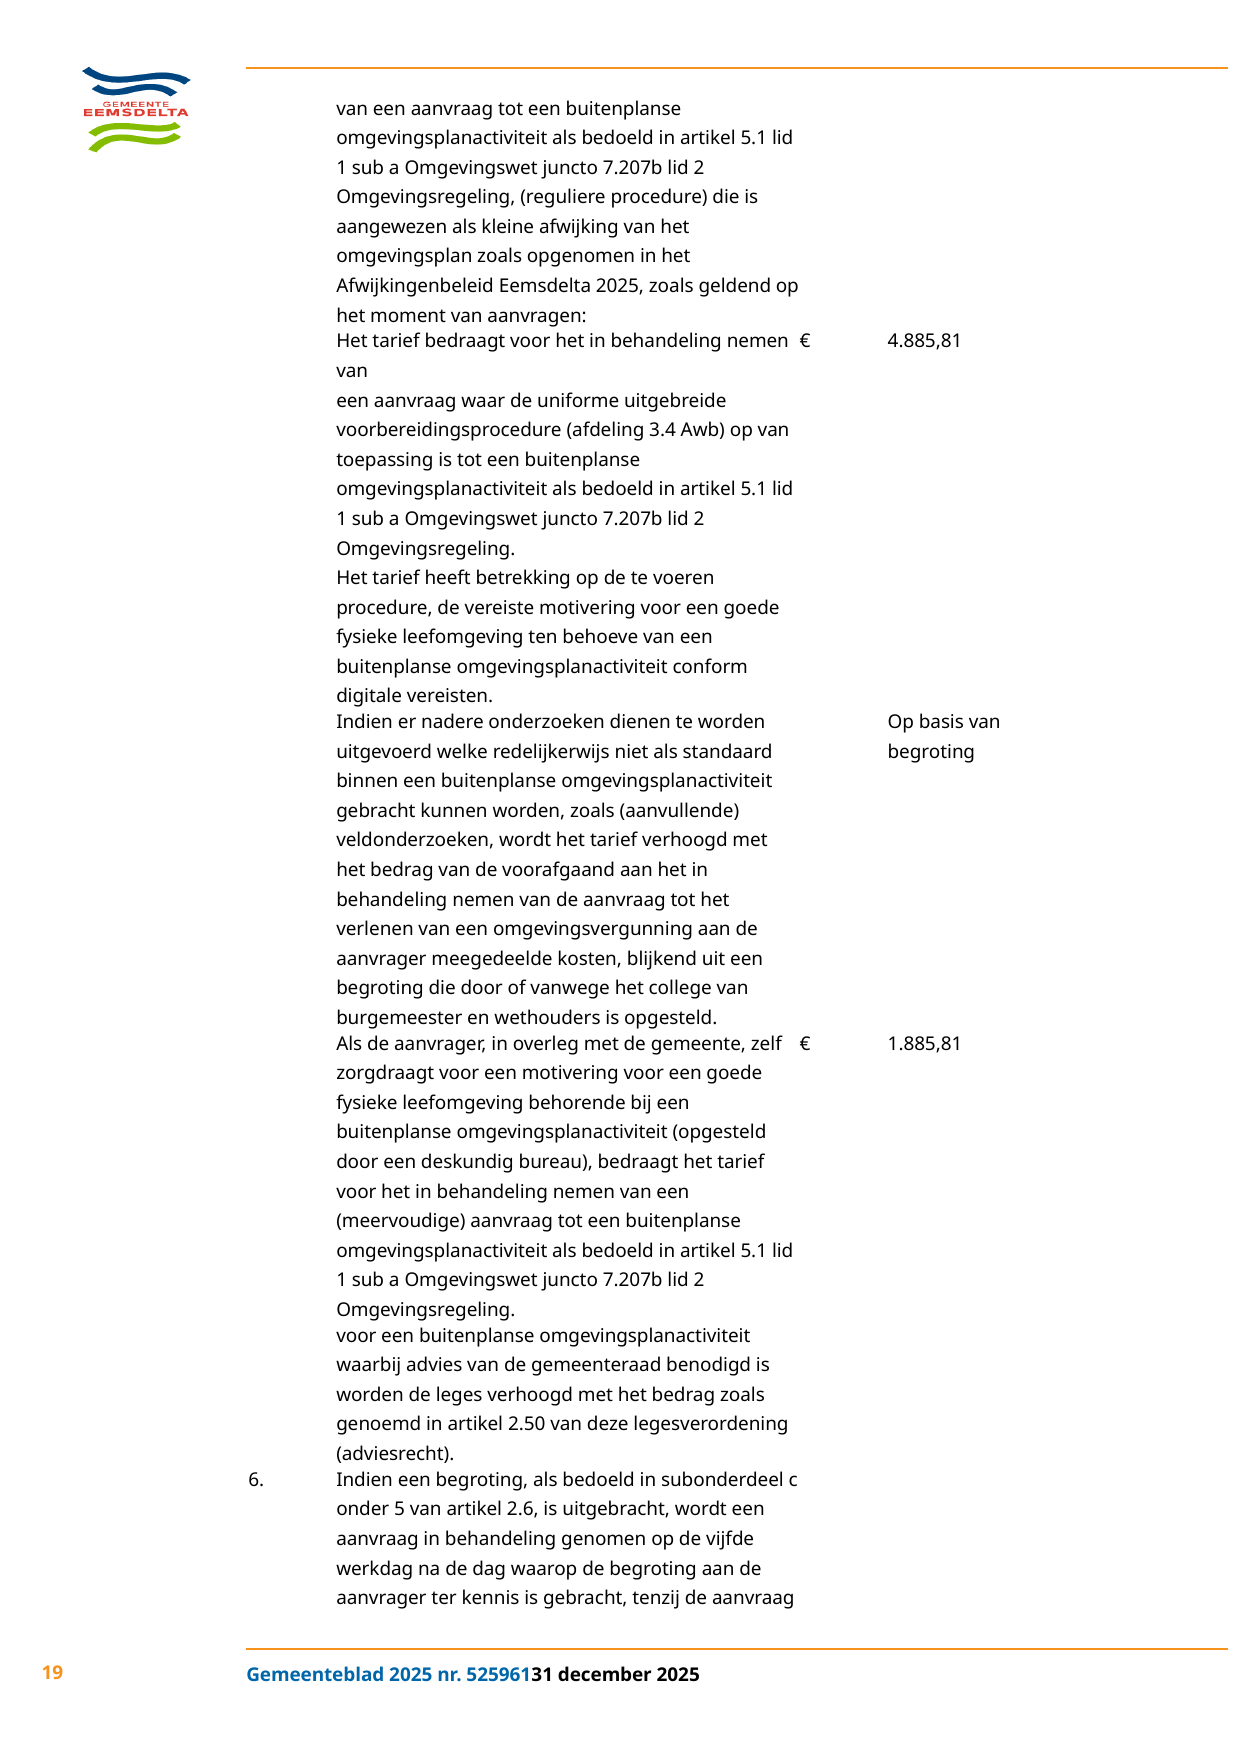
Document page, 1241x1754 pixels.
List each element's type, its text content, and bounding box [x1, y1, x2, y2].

table_cell voor een buitenplanse omgevingsplanactiviteit waarbij advies van de gemeenteraad benodigd is worden de leges verhoogd met het bedrag zoals genoemd in artikel 2.50 van deze legesverordening (adviesrecht). [336, 1322, 799, 1466]
table_cell Indien er nadere onderzoeken dienen te worden uitgevoerd welke redelijkerwijs niet als standaard binnen een buitenplanse omgevingsplanactiviteit gebracht kunnen worden, zoals (aanvullende) veldonderzoeken, wordt het tarief verhoogd met het bedrag van de voorafgaand aan het in behandeling nemen van de aanvraag tot het verlenen van een omgevingsvergunning aan de aanvrager meegedeelde kosten, blijkend uit een begroting die door of vanwege het college van burgemeester en wethouders is opgesteld. [336, 708, 799, 1030]
table_cell [248, 328, 336, 708]
table_cell [248, 708, 336, 1030]
table_cell [799, 1322, 887, 1466]
table_cell € [799, 328, 887, 708]
table_cell Indien een begroting, als bedoeld in subonderdeel c onder 5 van artikel 2.6, is uitgebracht, wordt een aanvraag in behandeling genomen op de vijfde werkdag na de dag waarop de begroting aan de aanvrager ter kennis is gebracht, tenzij de aanvraag [336, 1466, 799, 1610]
table_cell [799, 708, 887, 1030]
table_cell van een aanvraag tot een buitenplanse omgevingsplanactiviteit als bedoeld in artikel 5.1 lid 1 sub a Omgevingswet juncto 7.207b lid 2 Omgevingsregeling, (reguliere procedure) die is aangewezen als kleine afwijking van het omgevingsplan zoals opgenomen in het Afwijkingenbeleid Eemsdelta 2025, zoals geldend op het moment van aanvragen: [336, 95, 799, 328]
table_cell Op basis van begroting [888, 708, 1063, 1030]
table_cell [248, 1030, 336, 1322]
picture [41, 47, 231, 172]
table_cell 4.885,81 [888, 328, 1063, 708]
table_cell [248, 1322, 336, 1466]
table_cell € [799, 1030, 887, 1322]
table_cell 6. [248, 1466, 336, 1610]
table_cell [799, 1466, 887, 1610]
table_cell 1.885,81 [888, 1030, 1063, 1322]
table_cell Het tarief bedraagt voor het in behandeling nemen van een aanvraag waar de uniforme uitgebreide voorbereidingsprocedure (afdeling 3.4 Awb) op van toepassing is tot een buitenplanse omgevingsplanactiviteit als bedoeld in artikel 5.1 lid 1 sub a Omgevingswet juncto 7.207b lid 2 Omgevingsregeling. Het tarief heeft betrekking op de te voeren procedure, de vereiste motivering voor een goede fysieke leefomgeving ten behoeve van een buitenplanse omgevingsplanactiviteit conform digitale vereisten. [336, 328, 799, 708]
table_cell [888, 1466, 1063, 1610]
table_cell [888, 95, 1063, 328]
table_cell [888, 1322, 1063, 1466]
table_cell [248, 95, 336, 328]
table_cell Als de aanvrager, in overleg met de gemeente, zelf zorgdraagt voor een motivering voor een goede fysieke leefomgeving behorende bij een buitenplanse omgevingsplanactiviteit (opgesteld door een deskundig bureau), bedraagt het tarief voor het in behandeling nemen van een (meervoudige) aanvraag tot een buitenplanse omgevingsplanactiviteit als bedoeld in artikel 5.1 lid 1 sub a Omgevingswet juncto 7.207b lid 2 Omgevingsregeling. [336, 1030, 799, 1322]
table_cell [799, 95, 887, 328]
